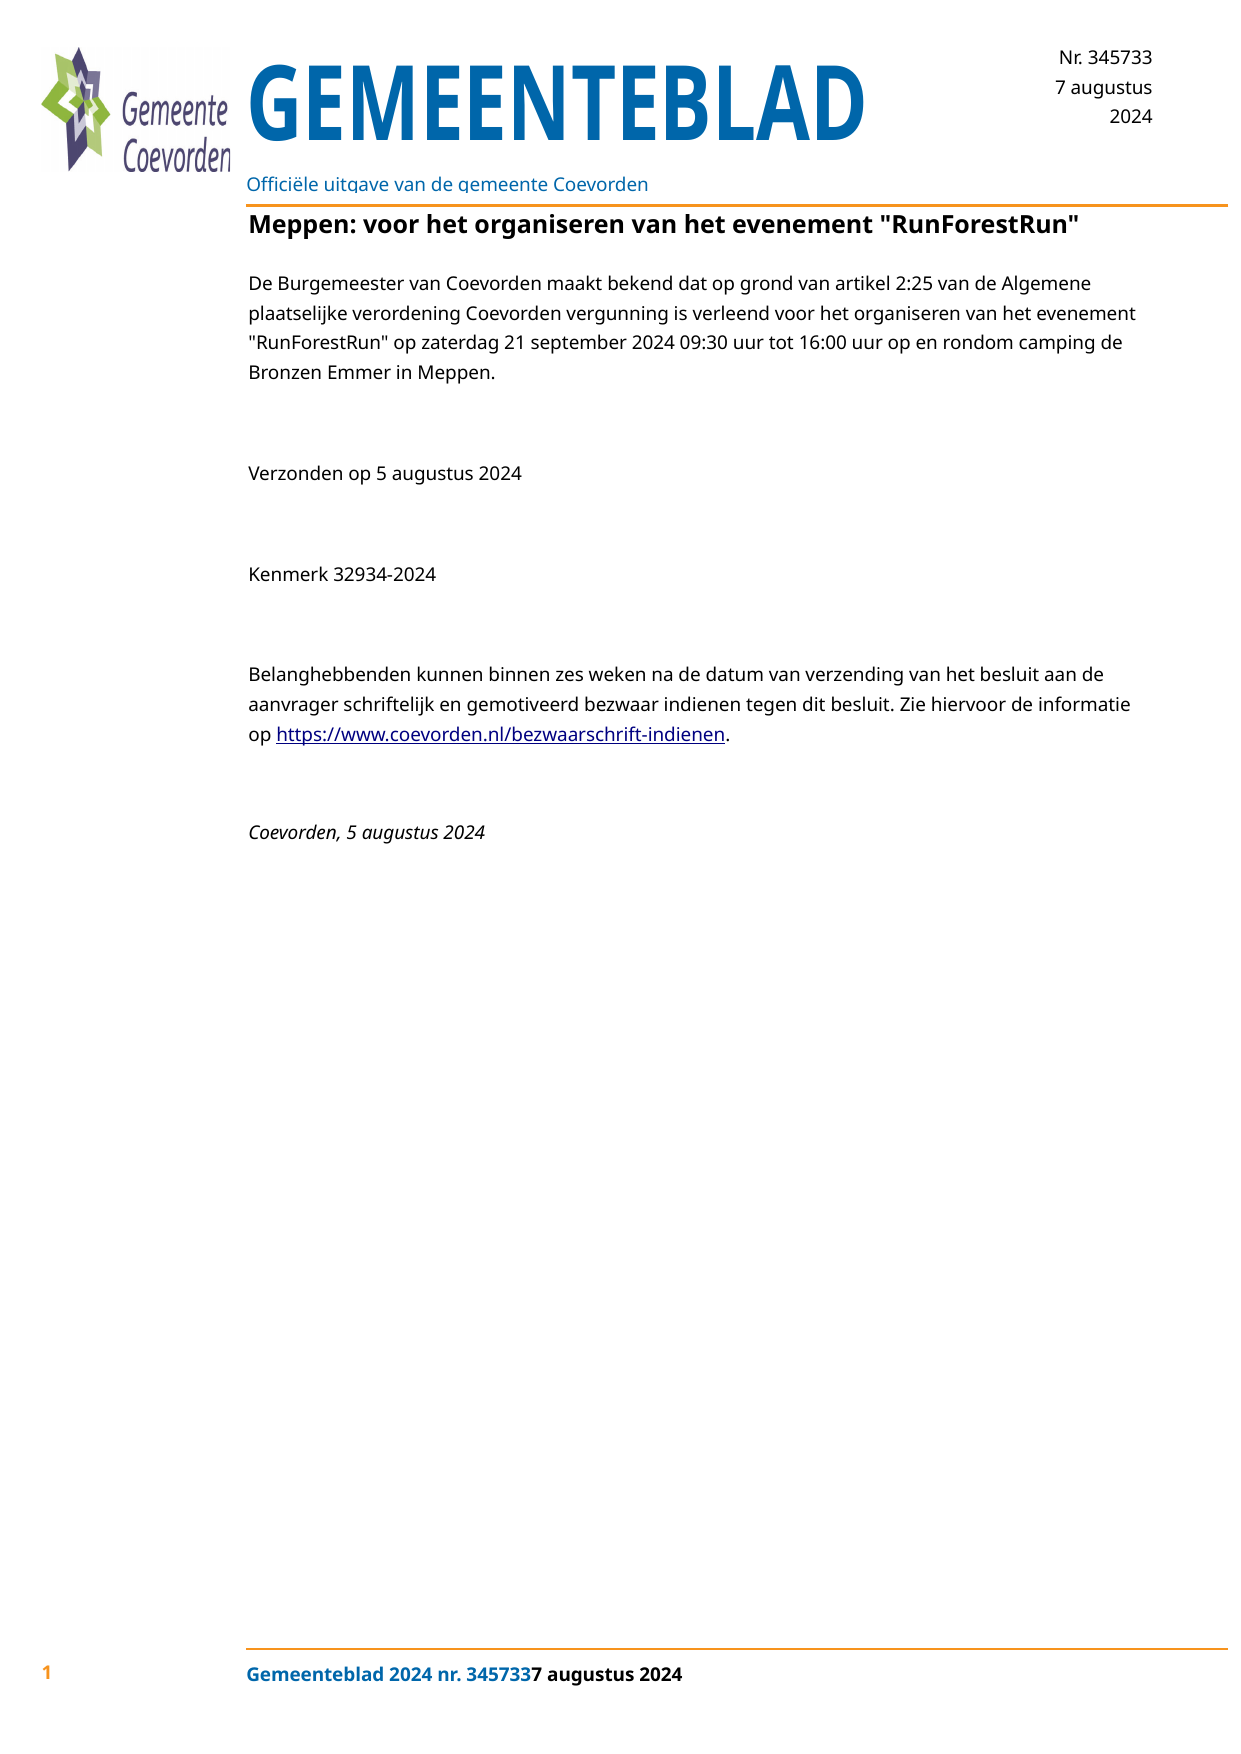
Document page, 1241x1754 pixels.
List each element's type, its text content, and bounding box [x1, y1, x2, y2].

text Coevorden, 5 augustus 2024 [248, 819, 1152, 845]
text Kenmerk 32934-2024 [248, 561, 1152, 586]
text De Burgemeester van Coevorden maakt bekend dat op grond van artikel 2:25 van de Algemene plaatselijke verordening Coevorden vergunning is verleend voor het organiseren van het evenement "RunForestRun" op zaterdag 21 september 2024 09:30 uur tot 16:00 uur op en rondom camping de Bronzen Emmer in Meppen. [248, 270, 1152, 385]
text Belanghebbenden kunnen binnen zes weken na de datum van verzending van het besluit aan de aanvrager schriftelijk en gemotiveerd bezwaar indienen tegen dit besluit. Zie hiervoor de informatie op https://www.coevorden.nl/bezwaarschrift-indienen. [248, 662, 1152, 746]
picture [41, 47, 231, 172]
text Verzonden op 5 augustus 2024 [248, 460, 1152, 486]
text Meppen: voor het organiseren van het evenement "RunForestRun" [248, 207, 1152, 241]
